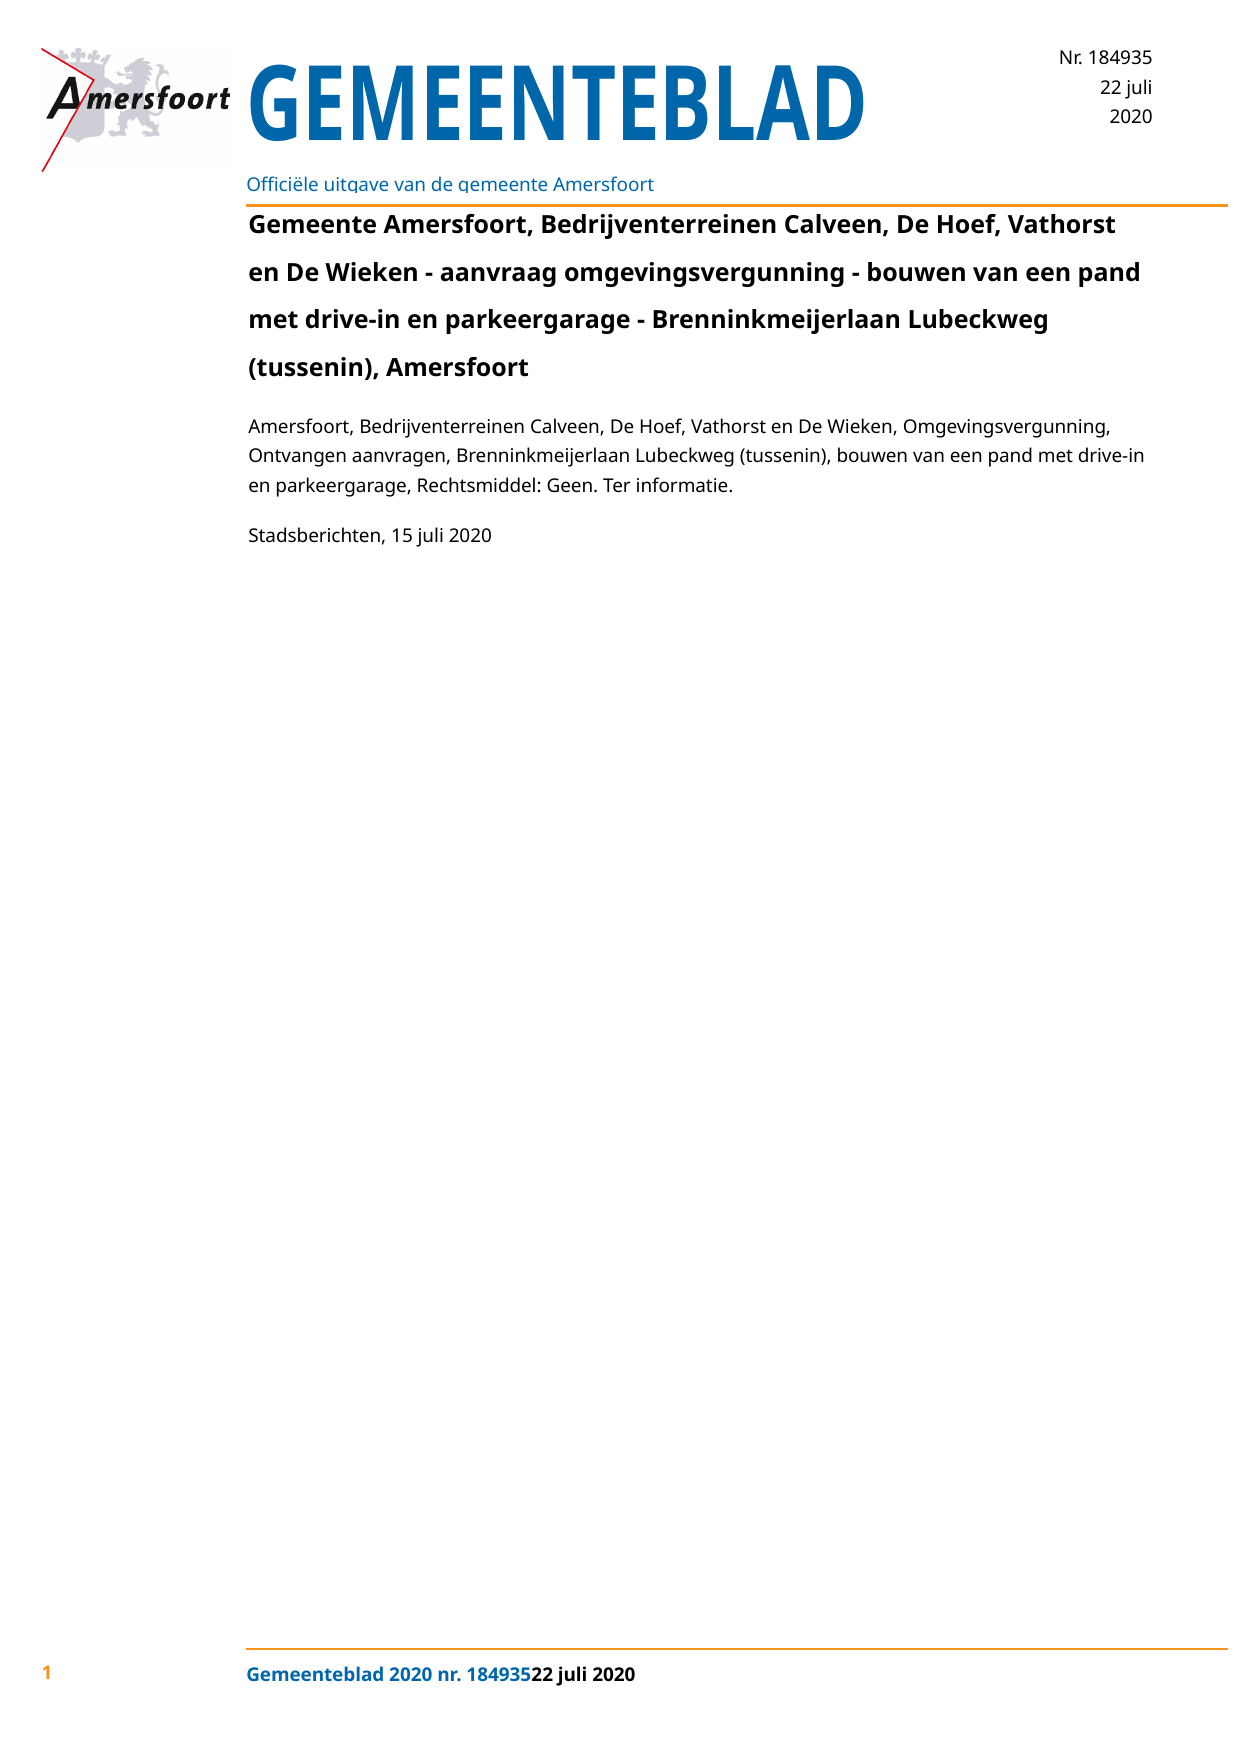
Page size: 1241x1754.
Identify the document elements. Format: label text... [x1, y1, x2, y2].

text Gemeente Amersfoort, Bedrijventerreinen Calveen, De Hoef, Vathorst en De Wieken - aanvraag omgevingsvergunning - bouwen van een pand met drive-in en parkeergarage - Brenninkmeijerlaan Lubeckweg (tussenin), Amersfoort [248, 207, 1152, 384]
picture [41, 47, 231, 172]
text Amersfoort, Bedrijventerreinen Calveen, De Hoef, Vathorst en De Wieken, Omgevingsvergunning, Ontvangen aanvragen, Brenninkmeijerlaan Lubeckweg (tussenin), bouwen van een pand met drive-in en parkeergarage, Rechtsmiddel: Geen. Ter informatie. [248, 413, 1152, 498]
text Stadsberichten, 15 juli 2020 [248, 523, 1152, 548]
